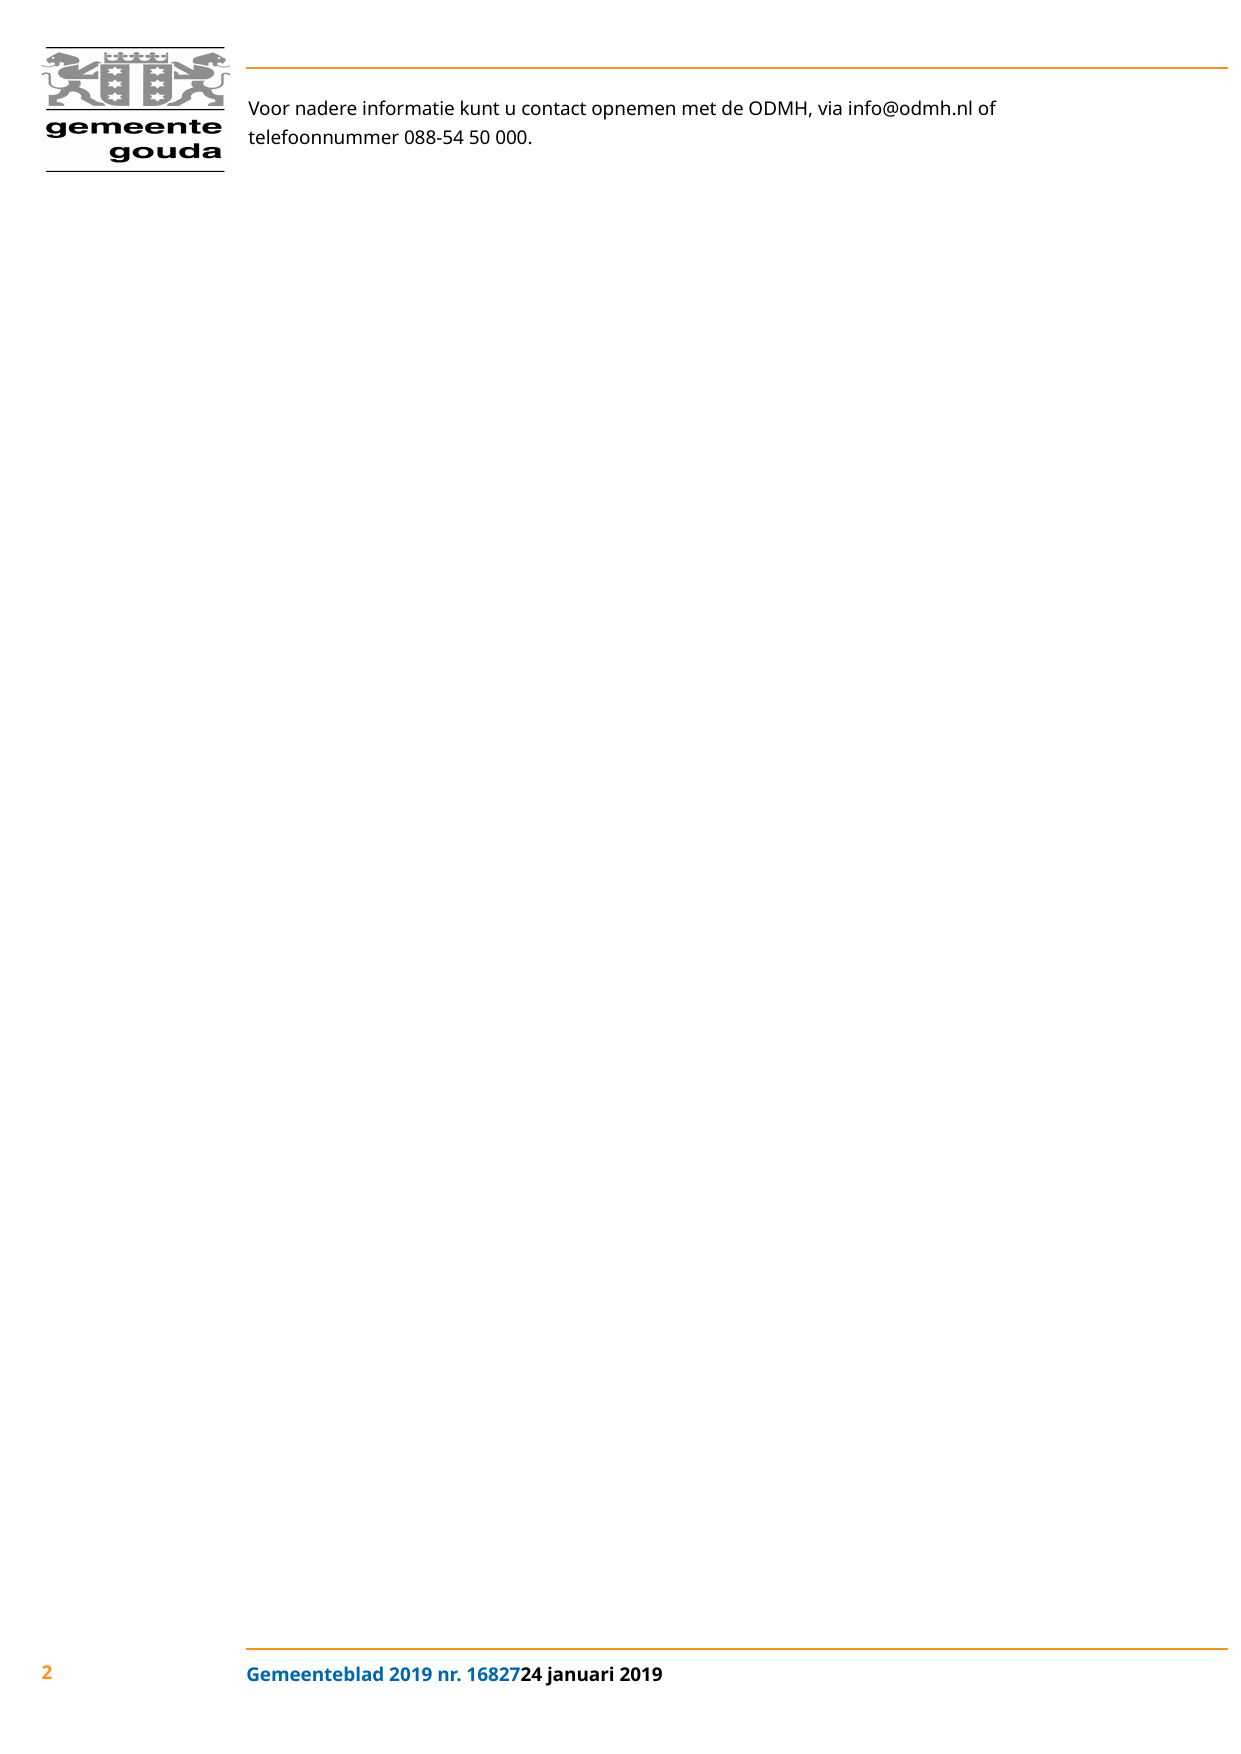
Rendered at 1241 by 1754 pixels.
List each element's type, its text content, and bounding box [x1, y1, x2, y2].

text Voor nadere informatie kunt u contact opnemen met de ODMH, via info@odmh.nl of telefoonnummer 088-54 50 000. [248, 95, 1152, 150]
picture [41, 47, 231, 172]
